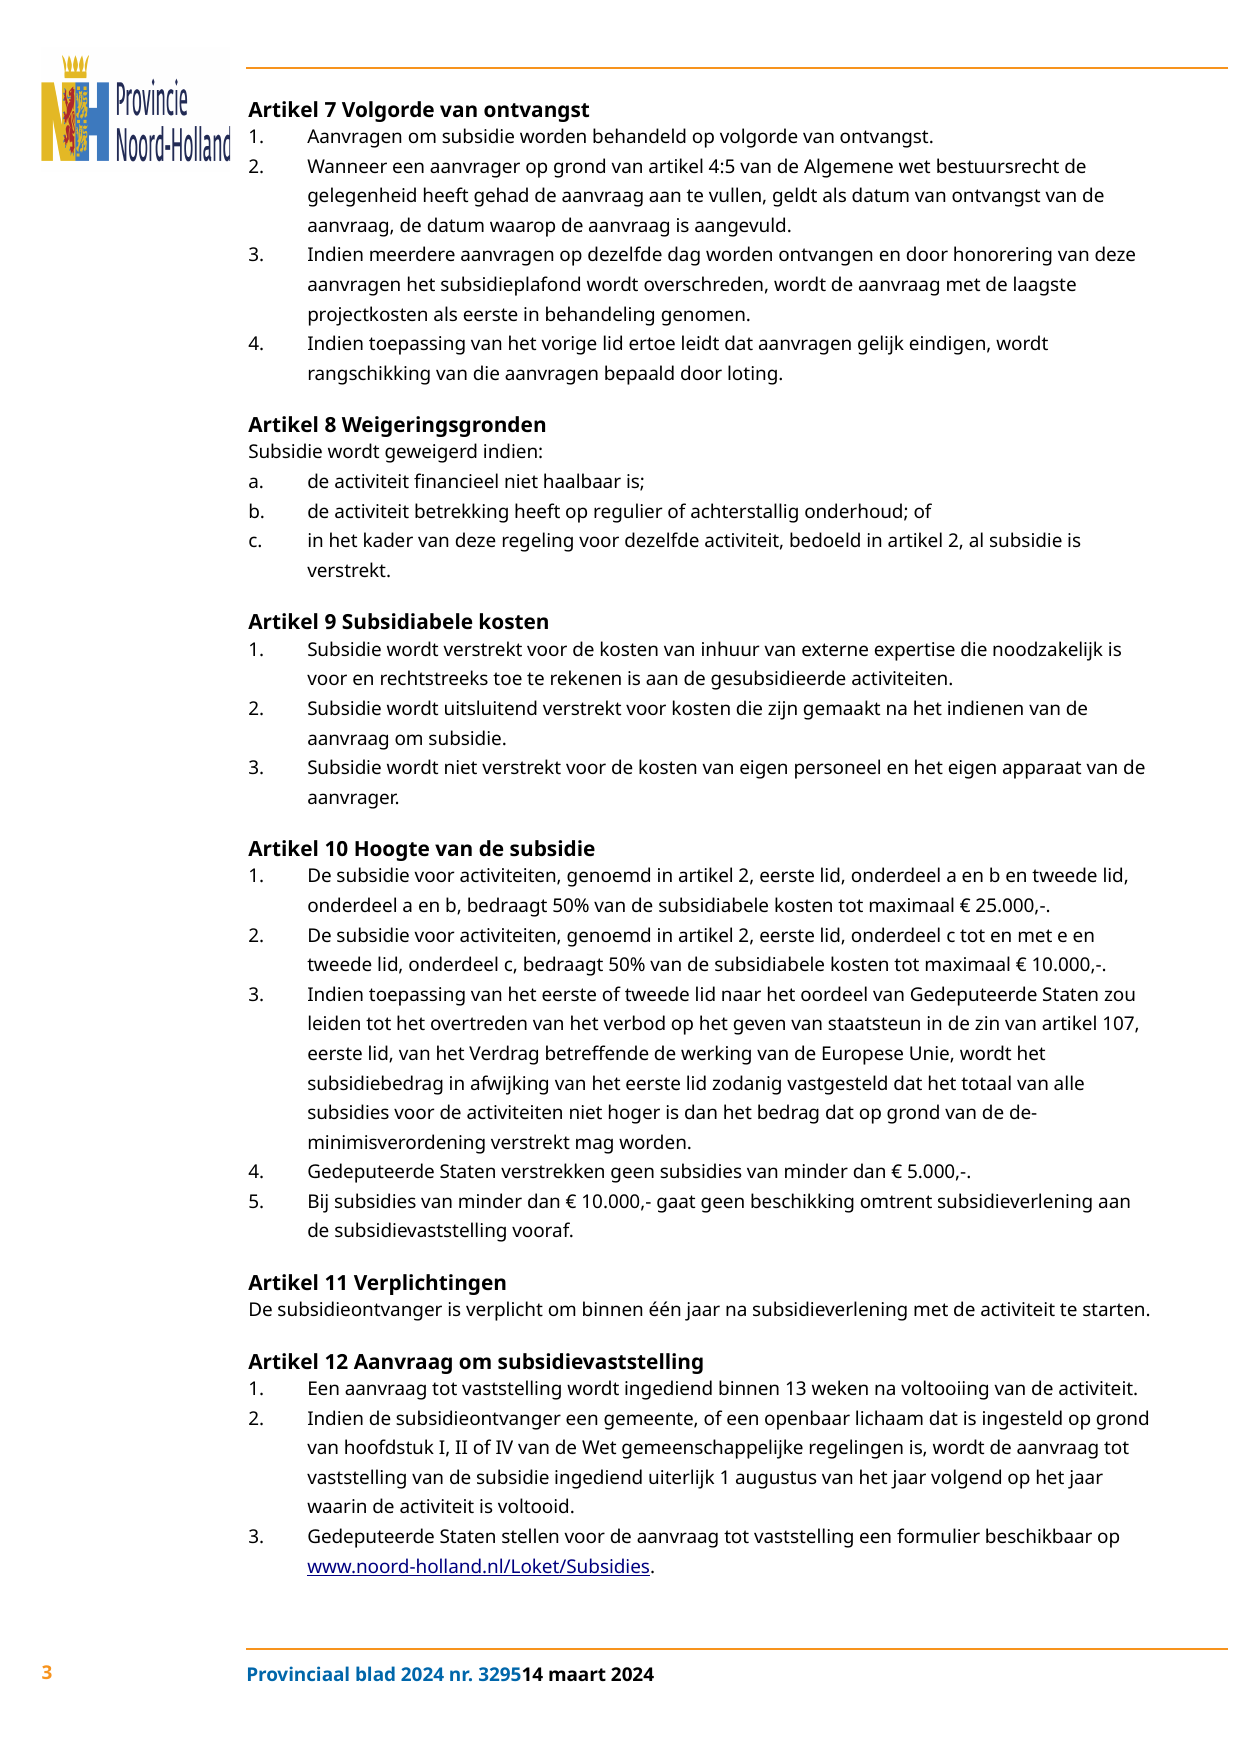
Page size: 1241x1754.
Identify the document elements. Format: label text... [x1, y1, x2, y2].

list De subsidie voor activiteiten, genoemd in artikel 2, eerste lid, onderdeel c tot en met e en tweede lid, onderdeel c, bedraagt 50% van de subsidiabele kosten tot maximaal € 10.000,-. [248, 922, 1152, 977]
list Wanneer een aanvrager op grond van artikel 4:5 van de Algemene wet bestuursrecht de gelegenheid heeft gehad de aanvraag aan te vullen, geldt als datum van ontvangst van de aanvraag, de datum waarop de aanvraag is aangevuld. [248, 153, 1152, 238]
list Subsidie wordt uitsluitend verstrekt voor kosten die zijn gemaakt na het indienen van de aanvraag om subsidie. [248, 695, 1152, 750]
list Subsidie wordt verstrekt voor de kosten van inhuur van externe expertise die noodzakelijk is voor en rechtstreeks toe te rekenen is aan de gesubsidieerde activiteiten. [248, 636, 1152, 691]
text Subsidie wordt geweigerd indien: [248, 439, 1152, 464]
text De subsidieontvanger is verplicht om binnen één jaar na subsidieverlening met de activiteit te starten. [248, 1297, 1152, 1322]
text Artikel 9 Subsidiabele kosten [248, 607, 1152, 636]
text Artikel 11 Verplichtingen [248, 1268, 1152, 1297]
text Artikel 12 Aanvraag om subsidievaststelling [248, 1347, 1152, 1375]
text Artikel 7 Volgorde van ontvangst [248, 95, 1152, 123]
list Indien toepassing van het eerste of tweede lid naar het oordeel van Gedeputeerde Staten zou leiden tot het overtreden van het verbod op het geven van staatsteun in de zin van artikel 107, eerste lid, van het Verdrag betreffende de werking van de Europese Unie, wordt het subsidiebedrag in afwijking van het eerste lid zodanig vastgesteld dat het totaal van alle subsidies voor de activiteiten niet hoger is dan het bedrag dat op grond van de de-minimisverordening verstrekt mag worden. [248, 981, 1152, 1155]
list Gedeputeerde Staten stellen voor de aanvraag tot vaststelling een formulier beschikbaar op www.noord-holland.nl/Loket/Subsidies. [248, 1523, 1152, 1579]
picture [41, 47, 231, 172]
text Artikel 10 Hoogte van de subsidie [248, 834, 1152, 863]
list de activiteit betrekking heeft op regulier of achterstallig onderhoud; of [248, 498, 1152, 524]
list Bij subsidies van minder dan € 10.000,- gaat geen beschikking omtrent subsidieverlening aan de subsidievaststelling vooraf. [248, 1188, 1152, 1243]
list Gedeputeerde Staten verstrekken geen subsidies van minder dan € 5.000,-. [248, 1158, 1152, 1184]
list Subsidie wordt niet verstrekt voor de kosten van eigen personeel en het eigen apparaat van de aanvrager. [248, 754, 1152, 809]
list Indien meerdere aanvragen op dezelfde dag worden ontvangen en door honorering van deze aanvragen het subsidieplafond wordt overschreden, wordt de aanvraag met de laagste projectkosten als eerste in behandeling genomen. [248, 242, 1152, 326]
list De subsidie voor activiteiten, genoemd in artikel 2, eerste lid, onderdeel a en b en tweede lid, onderdeel a en b, bedraagt 50% van de subsidiabele kosten tot maximaal € 25.000,-. [248, 863, 1152, 918]
list Een aanvraag tot vaststelling wordt ingediend binnen 13 weken na voltooiing van de activiteit. [248, 1375, 1152, 1401]
list in het kader van deze regeling voor dezelfde activiteit, bedoeld in artikel 2, al subsidie is verstrekt. [248, 527, 1152, 583]
text Artikel 8 Weigeringsgronden [248, 410, 1152, 439]
list Indien de subsidieontvanger een gemeente, of een openbaar lichaam dat is ingesteld op grond van hoofdstuk I, II of IV van de Wet gemeenschappelijke regelingen is, wordt de aanvraag tot vaststelling van de subsidie ingediend uiterlijk 1 augustus van het jaar volgend op het jaar waarin de activiteit is voltooid. [248, 1405, 1152, 1519]
list Aanvragen om subsidie worden behandeld op volgorde van ontvangst. [248, 123, 1152, 149]
list de activiteit financieel niet haalbaar is; [248, 468, 1152, 494]
list Indien toepassing van het vorige lid ertoe leidt dat aanvragen gelijk eindigen, wordt rangschikking van die aanvragen bepaald door loting. [248, 330, 1152, 386]
